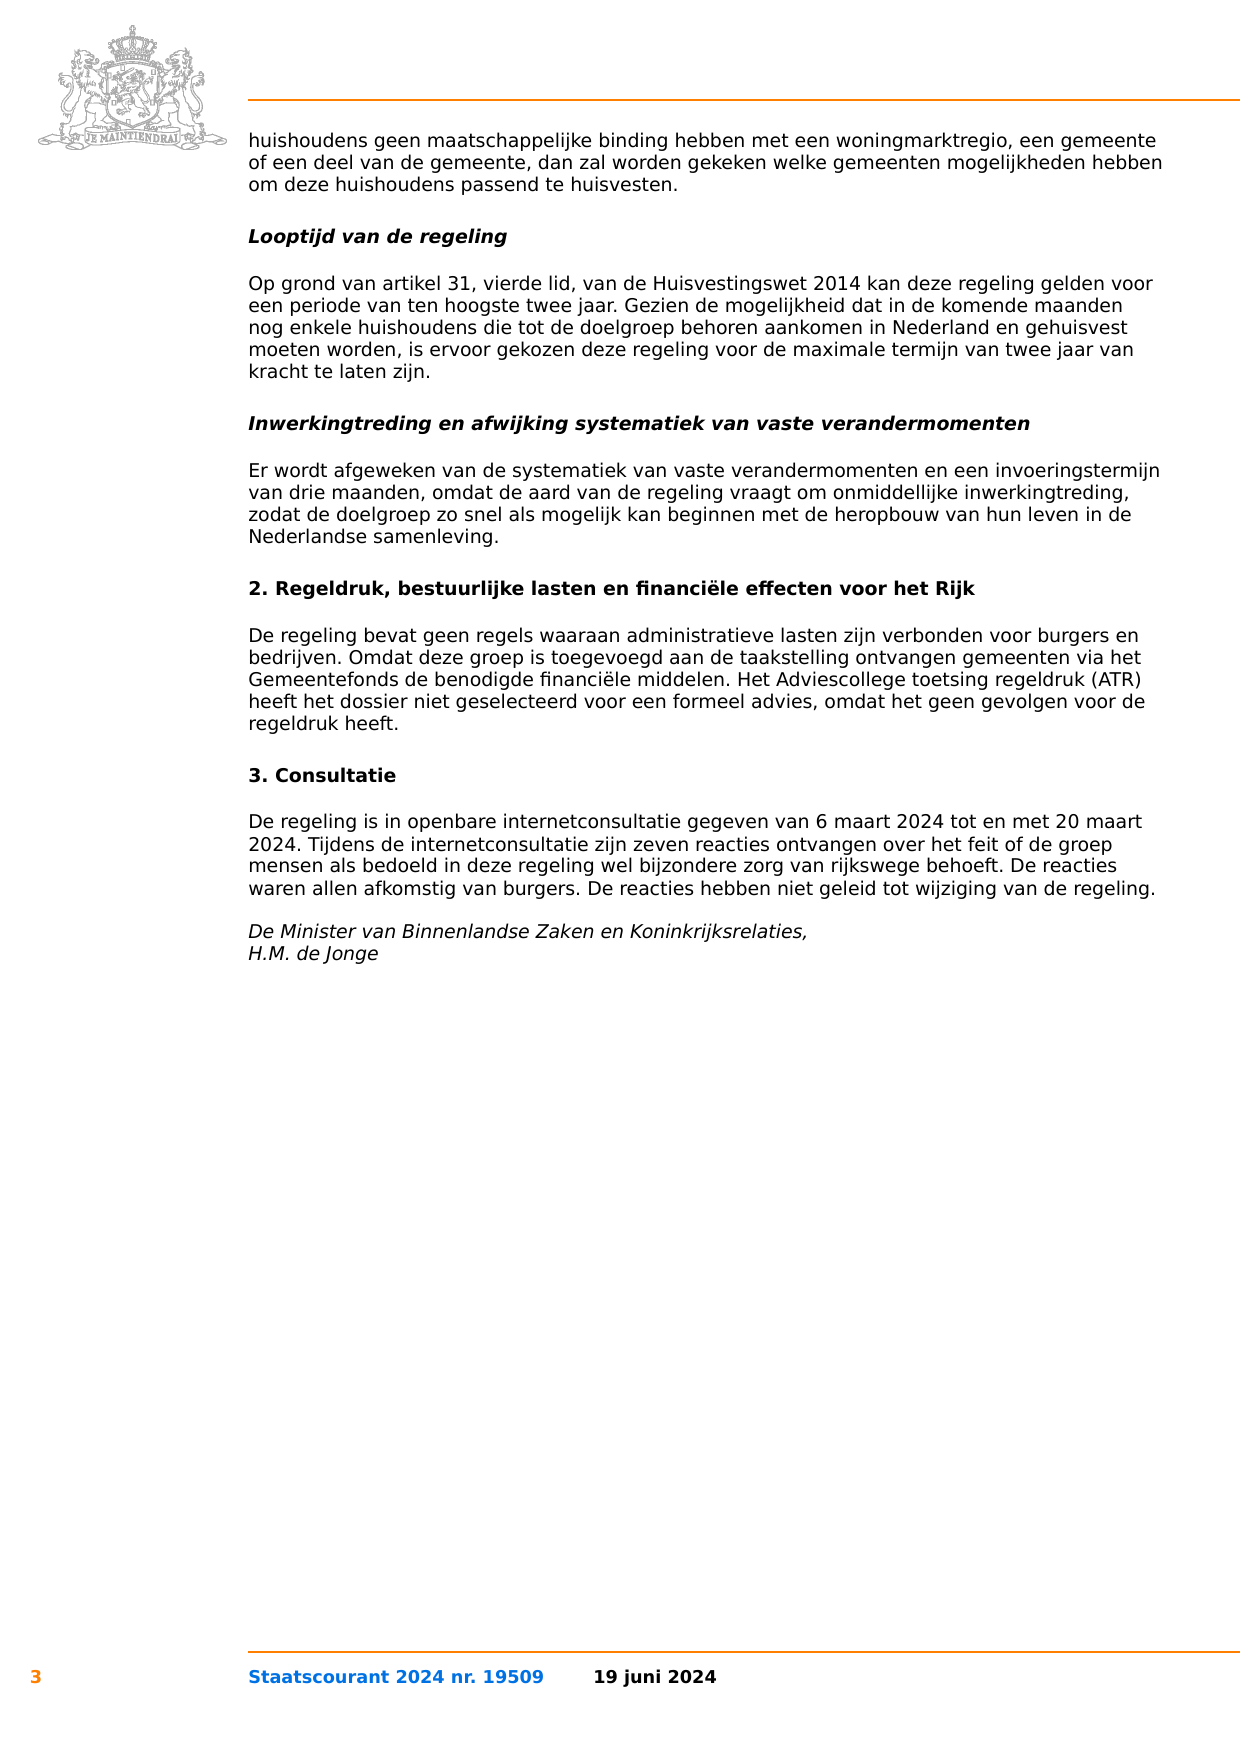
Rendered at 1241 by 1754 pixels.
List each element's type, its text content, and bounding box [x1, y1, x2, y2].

text De regeling bevat geen regels waaraan administratieve lasten zijn verbonden voor burgers en bedrijven. Omdat deze groep is toegevoegd aan de taakstelling ontvangen gemeenten via het Gemeentefonds de benodigde financiële middelen. Het Adviescollege toetsing regeldruk (ATR) heeft het dossier niet geselecteerd voor een formeel advies, omdat het geen gevolgen voor de regeldruk heeft. [248, 624, 1163, 734]
text Op grond van artikel 31, vierde lid, van de Huisvestingswet 2014 kan deze regeling gelden voor een periode van ten hoogste twee jaar. Gezien de mogelijkheid dat in de komende maanden nog enkele huishoudens die tot de doelgroep behoren aankomen in Nederland en gehuisvest moeten worden, is ervoor gekozen deze regeling voor de maximale termijn van twee jaar van kracht te laten zijn. [248, 273, 1163, 383]
text De regeling is in openbare internetconsultatie gegeven van 6 maart 2024 tot en met 20 maart 2024. Tijdens de internetconsultatie zijn zeven reacties ontvangen over het feit of de groep mensen als bedoeld in deze regeling wel bijzondere zorg van rijkswege behoeft. De reacties waren allen afkomstig van burgers. De reacties hebben niet geleid tot wijziging van de regeling. [248, 811, 1163, 899]
subtitle 2. Regeldruk, bestuurlijke lasten en financiële effecten voor het Rijk [248, 578, 1163, 599]
picture [38, 25, 227, 150]
text huishoudens geen maatschappelijke binding hebben met een woningmarktregio, een gemeente of een deel van de gemeente, dan zal worden gekeken welke gemeenten mogelijkheden hebben om deze huishoudens passend te huisvesten. [248, 130, 1163, 196]
subtitle Looptijd van de regeling [248, 226, 1163, 248]
subtitle Inwerkingtreding en afwijking systematiek van vaste verandermomenten [248, 413, 1163, 435]
subtitle 3. Consultatie [248, 764, 1163, 786]
text De Minister van Binnenlandse Zaken en Koninkrijksrelaties, H.M. de Jonge [248, 921, 1163, 965]
text Er wordt afgeweken van de systematiek van vaste verandermomenten en een invoeringstermijn van drie maanden, omdat de aard van de regeling vraagt om onmiddellijke inwerkingtreding, zodat de doelgroep zo snel als mogelijk kan beginnen met de heropbouw van hun leven in de Nederlandse samenleving. [248, 460, 1163, 548]
